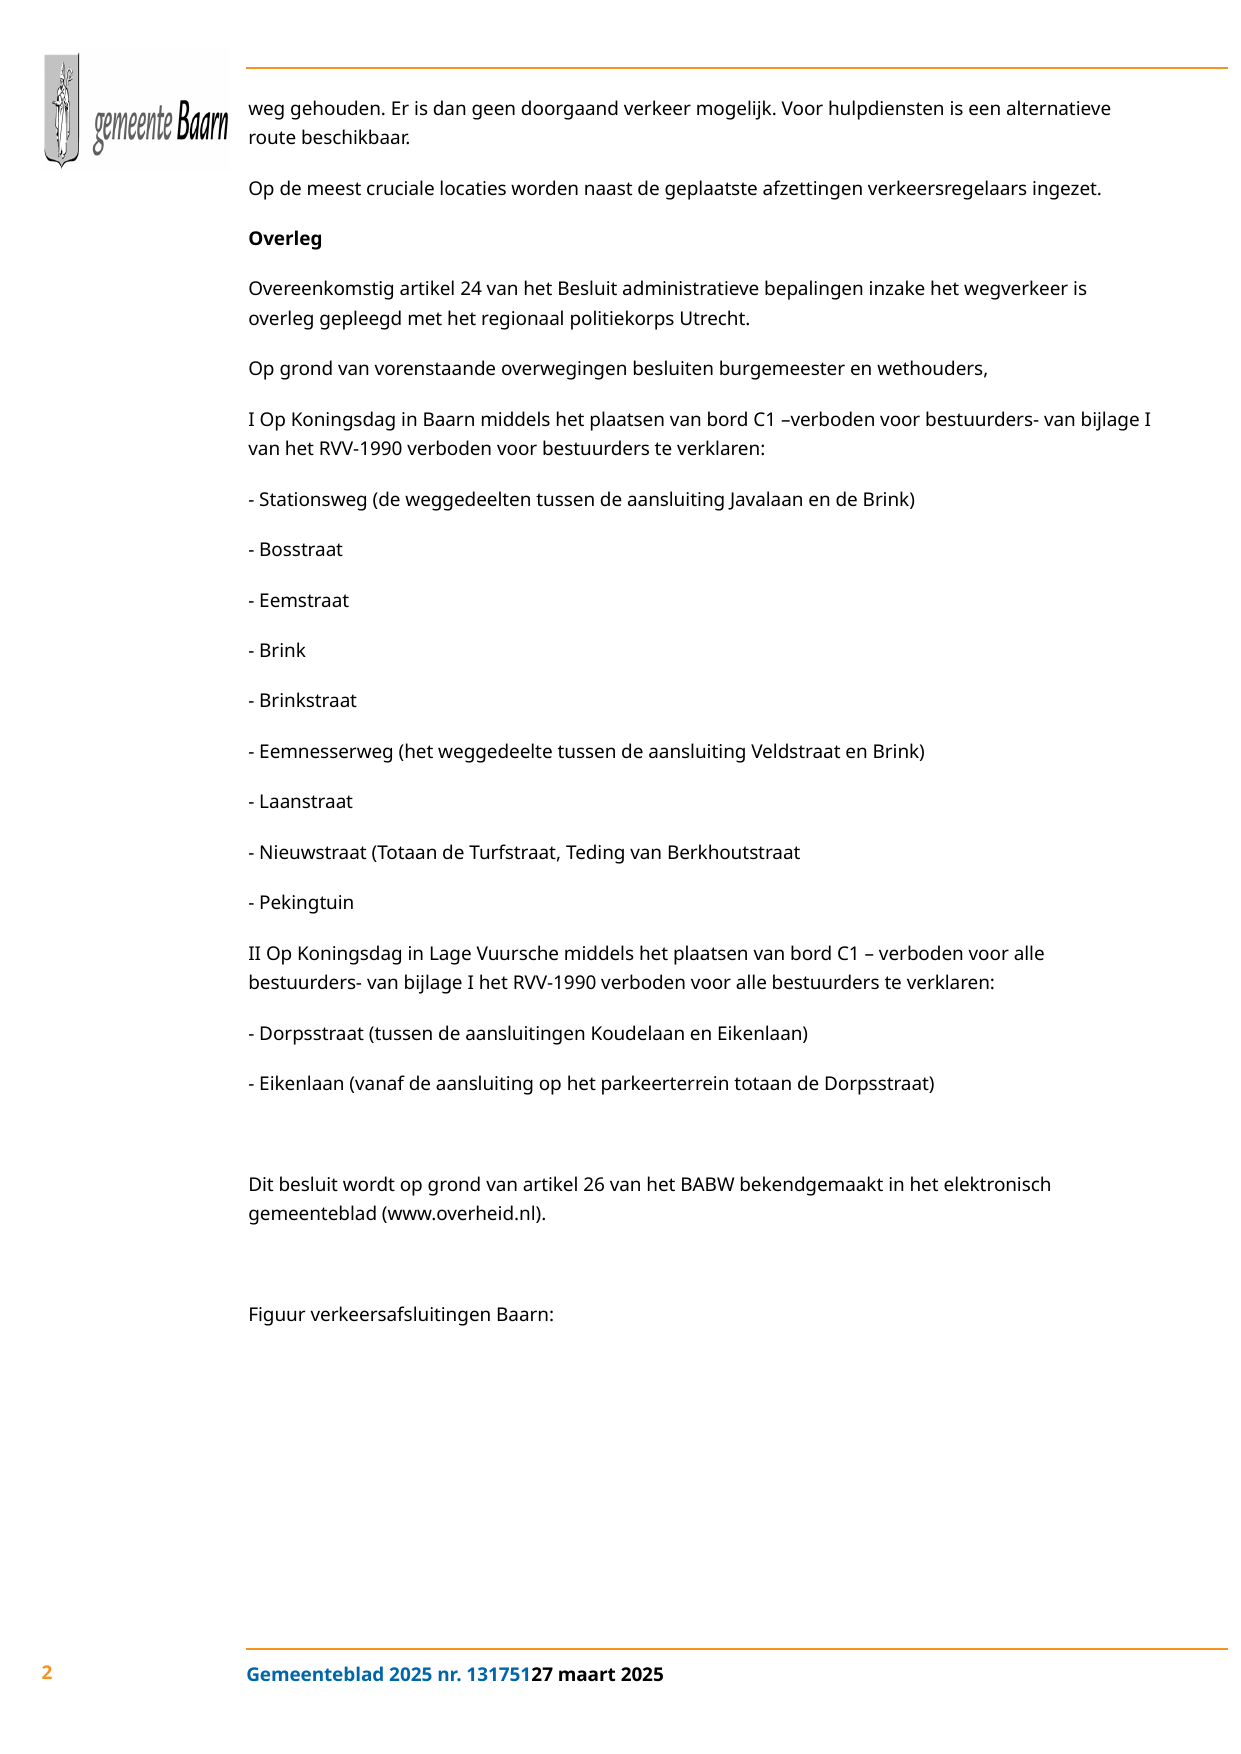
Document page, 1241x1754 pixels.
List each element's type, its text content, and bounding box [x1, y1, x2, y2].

text - Brinkstraat [248, 688, 1152, 713]
text II Op Koningsdag in Lage Vuursche middels het plaatsen van bord C1 – verboden voor alle bestuurders- van bijlage I het RVV-1990 verboden voor alle bestuurders te verklaren: [248, 940, 1152, 995]
text - Brink [248, 637, 1152, 663]
text - Eemnesserweg (het weggedeelte tussen de aansluiting Veldstraat en Brink) [248, 738, 1152, 764]
text Overeenkomstig artikel 24 van het Besluit administratieve bepalingen inzake het wegverkeer is overleg gepleegd met het regionaal politiekorps Utrecht. [248, 276, 1152, 331]
text - Pekingtuin [248, 889, 1152, 915]
text - Eikenlaan (vanaf de aansluiting op het parkeerterrein totaan de Dorpsstraat) [248, 1070, 1152, 1096]
text - Dorpsstraat (tussen de aansluitingen Koudelaan en Eikenlaan) [248, 1020, 1152, 1046]
text weg gehouden. Er is dan geen doorgaand verkeer mogelijk. Voor hulpdiensten is een alternatieve route beschikbaar. [248, 95, 1152, 150]
text - Eemstraat [248, 587, 1152, 613]
text Op grond van vorenstaande overwegingen besluiten burgemeester en wethouders, [248, 356, 1152, 381]
text - Nieuwstraat (Totaan de Turfstraat, Teding van Berkhoutstraat [248, 839, 1152, 865]
text - Laanstraat [248, 788, 1152, 814]
text Overleg [248, 225, 1152, 251]
picture [41, 47, 231, 172]
text Op de meest cruciale locaties worden naast de geplaatste afzettingen verkeersregelaars ingezet. [248, 175, 1152, 201]
text Figuur verkeersafsluitingen Baarn: [248, 1301, 1152, 1327]
text I Op Koningsdag in Baarn middels het plaatsen van bord C1 –verboden voor bestuurders- van bijlage I van het RVV-1990 verboden voor bestuurders te verklaren: [248, 406, 1152, 461]
text - Bosstraat [248, 536, 1152, 562]
text - Stationsweg (de weggedeelten tussen de aansluiting Javalaan en de Brink) [248, 486, 1152, 512]
text Dit besluit wordt op grond van artikel 26 van het BABW bekendgemaakt in het elektronisch gemeenteblad (www.overheid.nl). [248, 1171, 1152, 1226]
